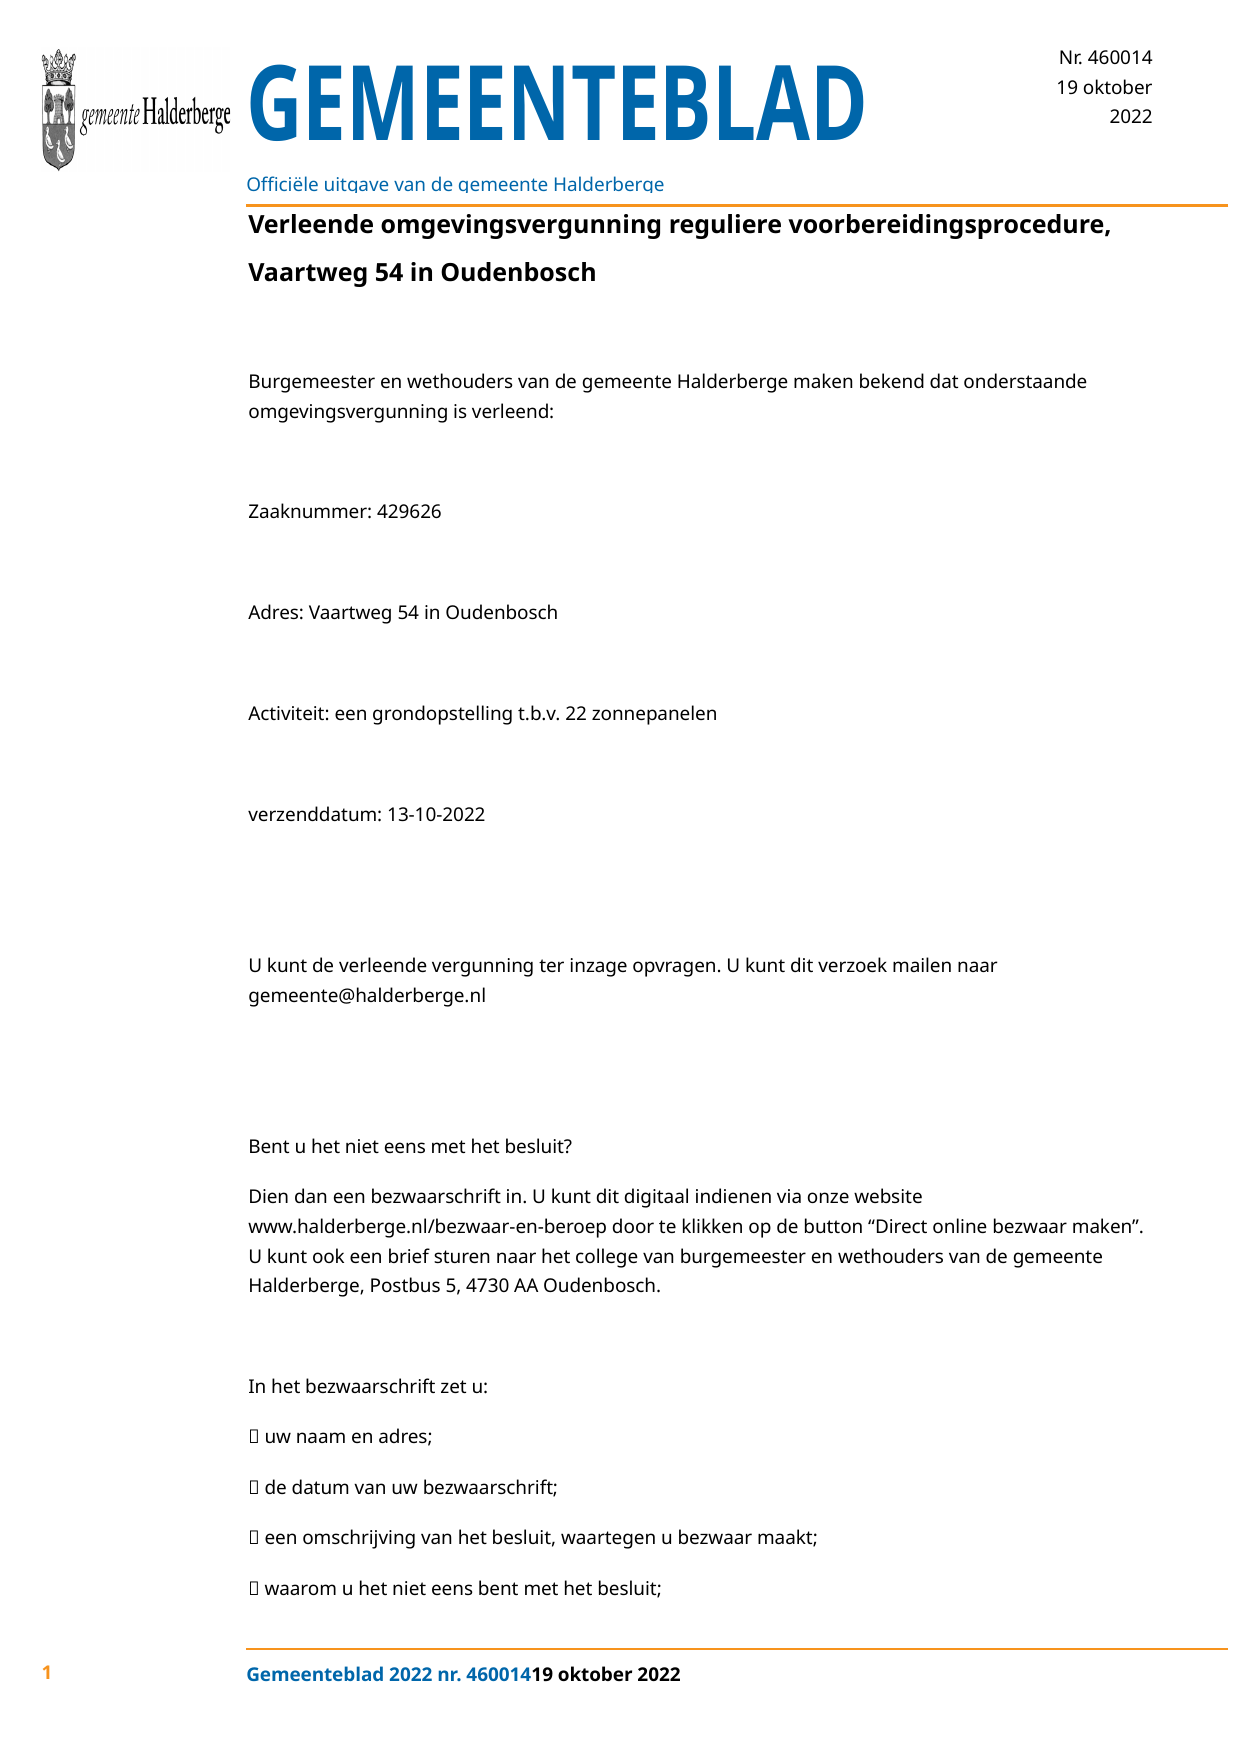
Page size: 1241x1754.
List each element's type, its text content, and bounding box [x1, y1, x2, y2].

text U kunt de verleende vergunning ter inzage opvragen. U kunt dit verzoek mailen naar gemeente@halderberge.nl [248, 952, 1152, 1008]
picture [41, 47, 231, 172]
text Adres: Vaartweg 54 in Oudenbosch [248, 599, 1152, 625]
text Activiteit: een grondopstelling t.b.v. 22 zonnepanelen [248, 700, 1152, 726]
text Dien dan een bezwaarschrift in. U kunt dit digitaal indienen via onze website www.halderberge.nl/bezwaar-en-beroep door te klikken op de button “Direct online bezwaar maken”. U kunt ook een brief sturen naar het college van burgemeester en wethouders van de gemeente Halderberge, Postbus 5, 4730 AA Oudenbosch. [248, 1184, 1152, 1298]
text  de datum van uw bezwaarschrift; [248, 1474, 1152, 1500]
text  een omschrijving van het besluit, waartegen u bezwaar maakt; [248, 1524, 1152, 1550]
text In het bezwaarschrift zet u: [248, 1373, 1152, 1399]
text  waarom u het niet eens bent met het besluit; [248, 1575, 1152, 1601]
text Bent u het niet eens met het besluit? [248, 1133, 1152, 1159]
text  uw naam en adres; [248, 1424, 1152, 1449]
text Verleende omgevingsvergunning reguliere voorbereidingsprocedure, Vaartweg 54 in Oudenbosch [248, 207, 1152, 288]
text Zaaknummer: 429626 [248, 499, 1152, 524]
text Burgemeester en wethouders van de gemeente Halderberge maken bekend dat onderstaande omgevingsvergunning is verleend: [248, 368, 1152, 424]
text verzenddatum: 13-10-2022 [248, 801, 1152, 827]
